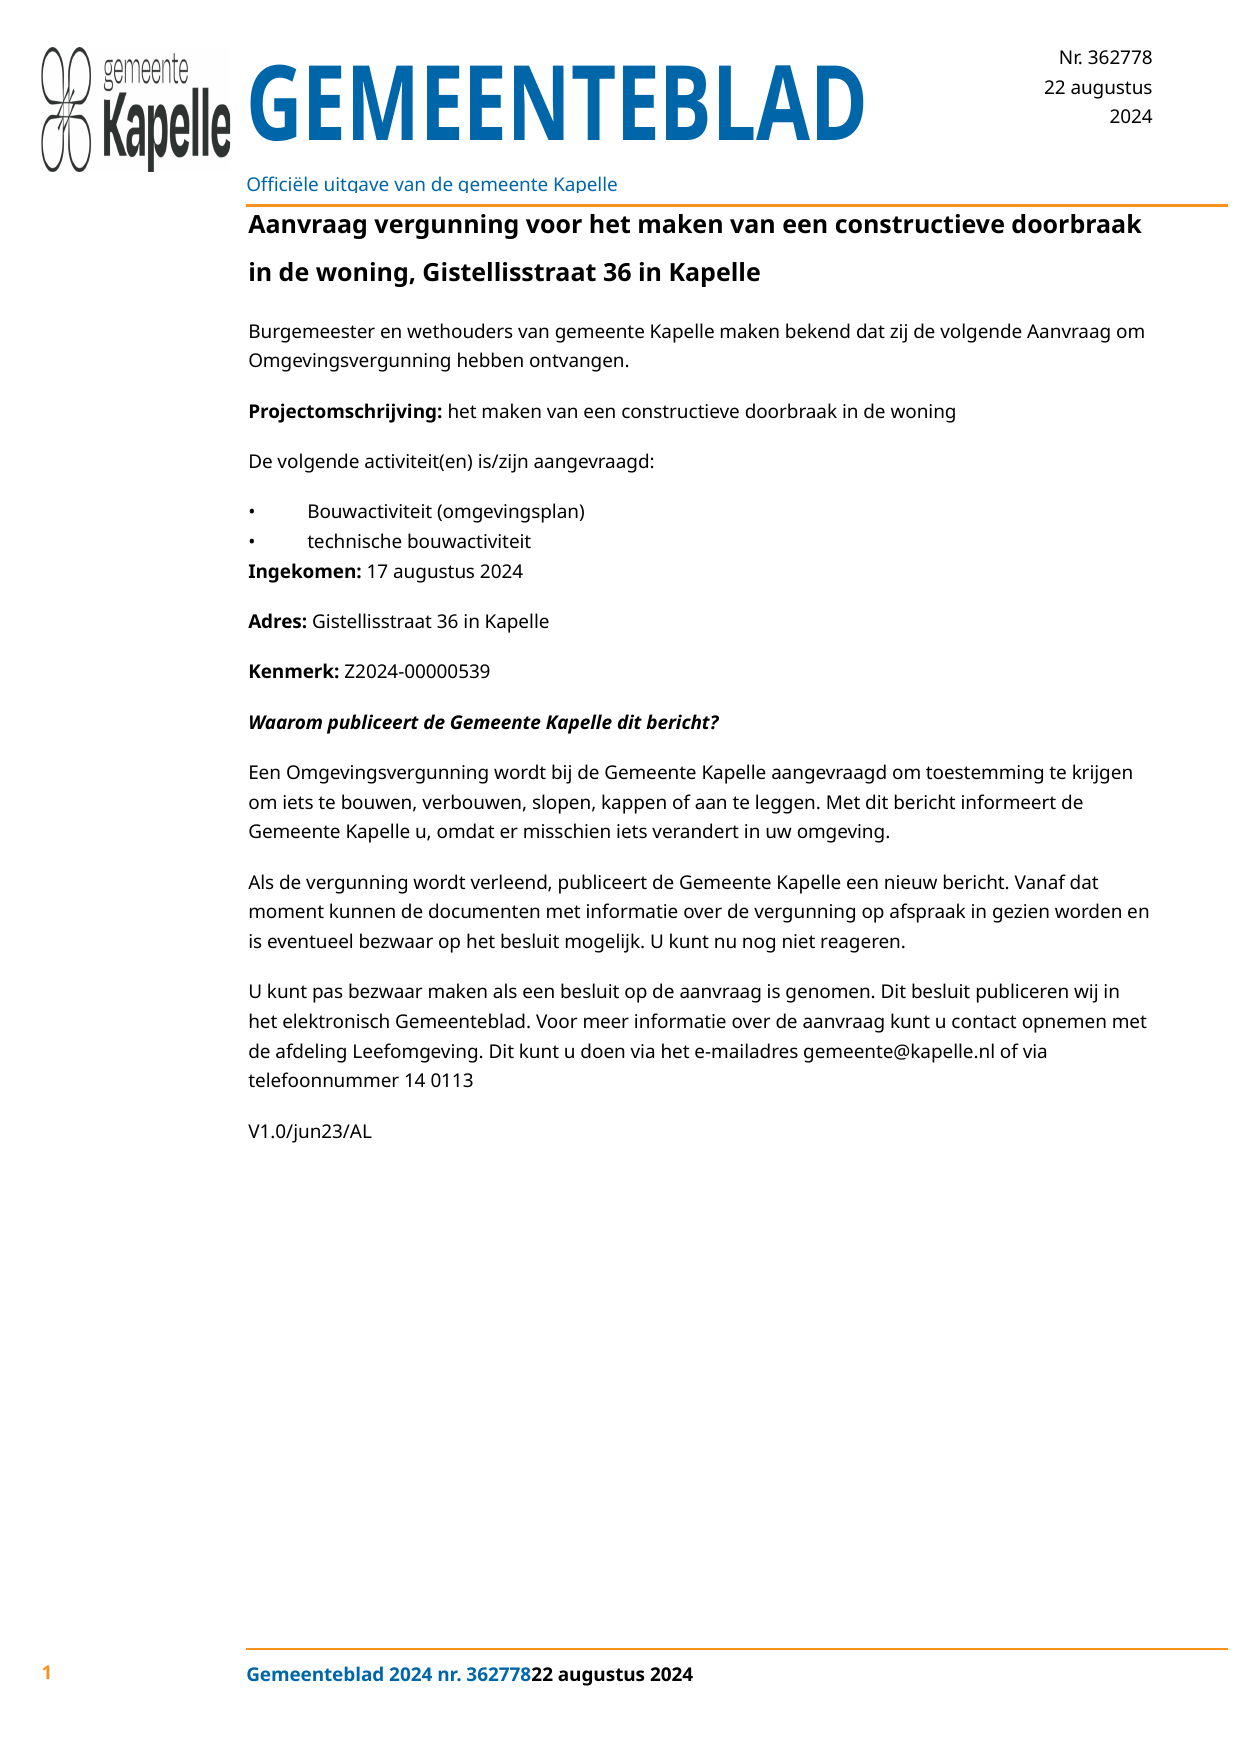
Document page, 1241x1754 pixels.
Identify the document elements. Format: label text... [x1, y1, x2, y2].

text Adres: Gistellisstraat 36 in Kapelle [248, 608, 1152, 634]
text Als de vergunning wordt verleend, publiceert de Gemeente Kapelle een nieuw bericht. Vanaf dat moment kunnen de documenten met informatie over de vergunning op afspraak in gezien worden en is eventueel bezwaar op het besluit mogelijk. U kunt nu nog niet reageren. [248, 869, 1152, 954]
text Waarom publiceert de Gemeente Kapelle dit bericht? [248, 709, 1152, 735]
picture [41, 47, 231, 172]
text Kenmerk: Z2024-00000539 [248, 659, 1152, 684]
text V1.0/jun23/AL [248, 1118, 1152, 1144]
list Bouwactiviteit (omgevingsplan) [248, 499, 1152, 524]
text Projectomschrijving: het maken van een constructieve doorbraak in de woning [248, 398, 1152, 424]
text De volgende activiteit(en) is/zijn aangevraagd: [248, 448, 1152, 474]
text Aanvraag vergunning voor het maken van een constructieve doorbraak in de woning, Gistellisstraat 36 in Kapelle [248, 207, 1152, 288]
text Een Omgevingsvergunning wordt bij de Gemeente Kapelle aangevraagd om toestemming te krijgen om iets te bouwen, verbouwen, slopen, kappen of aan te leggen. Met dit bericht informeert de Gemeente Kapelle u, omdat er misschien iets verandert in uw omgeving. [248, 759, 1152, 844]
text U kunt pas bezwaar maken als een besluit op de aanvraag is genomen. Dit besluit publiceren wij in het elektronisch Gemeenteblad. Voor meer informatie over de aanvraag kunt u contact opnemen met de afdeling Leefomgeving. Dit kunt u doen via het e-mailadres gemeente@kapelle.nl of via telefoonnummer 14 0113 [248, 979, 1152, 1093]
list technische bouwactiviteit [248, 528, 1152, 554]
text Ingekomen: 17 augustus 2024 [248, 558, 1152, 584]
text Burgemeester en wethouders van gemeente Kapelle maken bekend dat zij de volgende Aanvraag om Omgevingsvergunning hebben ontvangen. [248, 318, 1152, 373]
